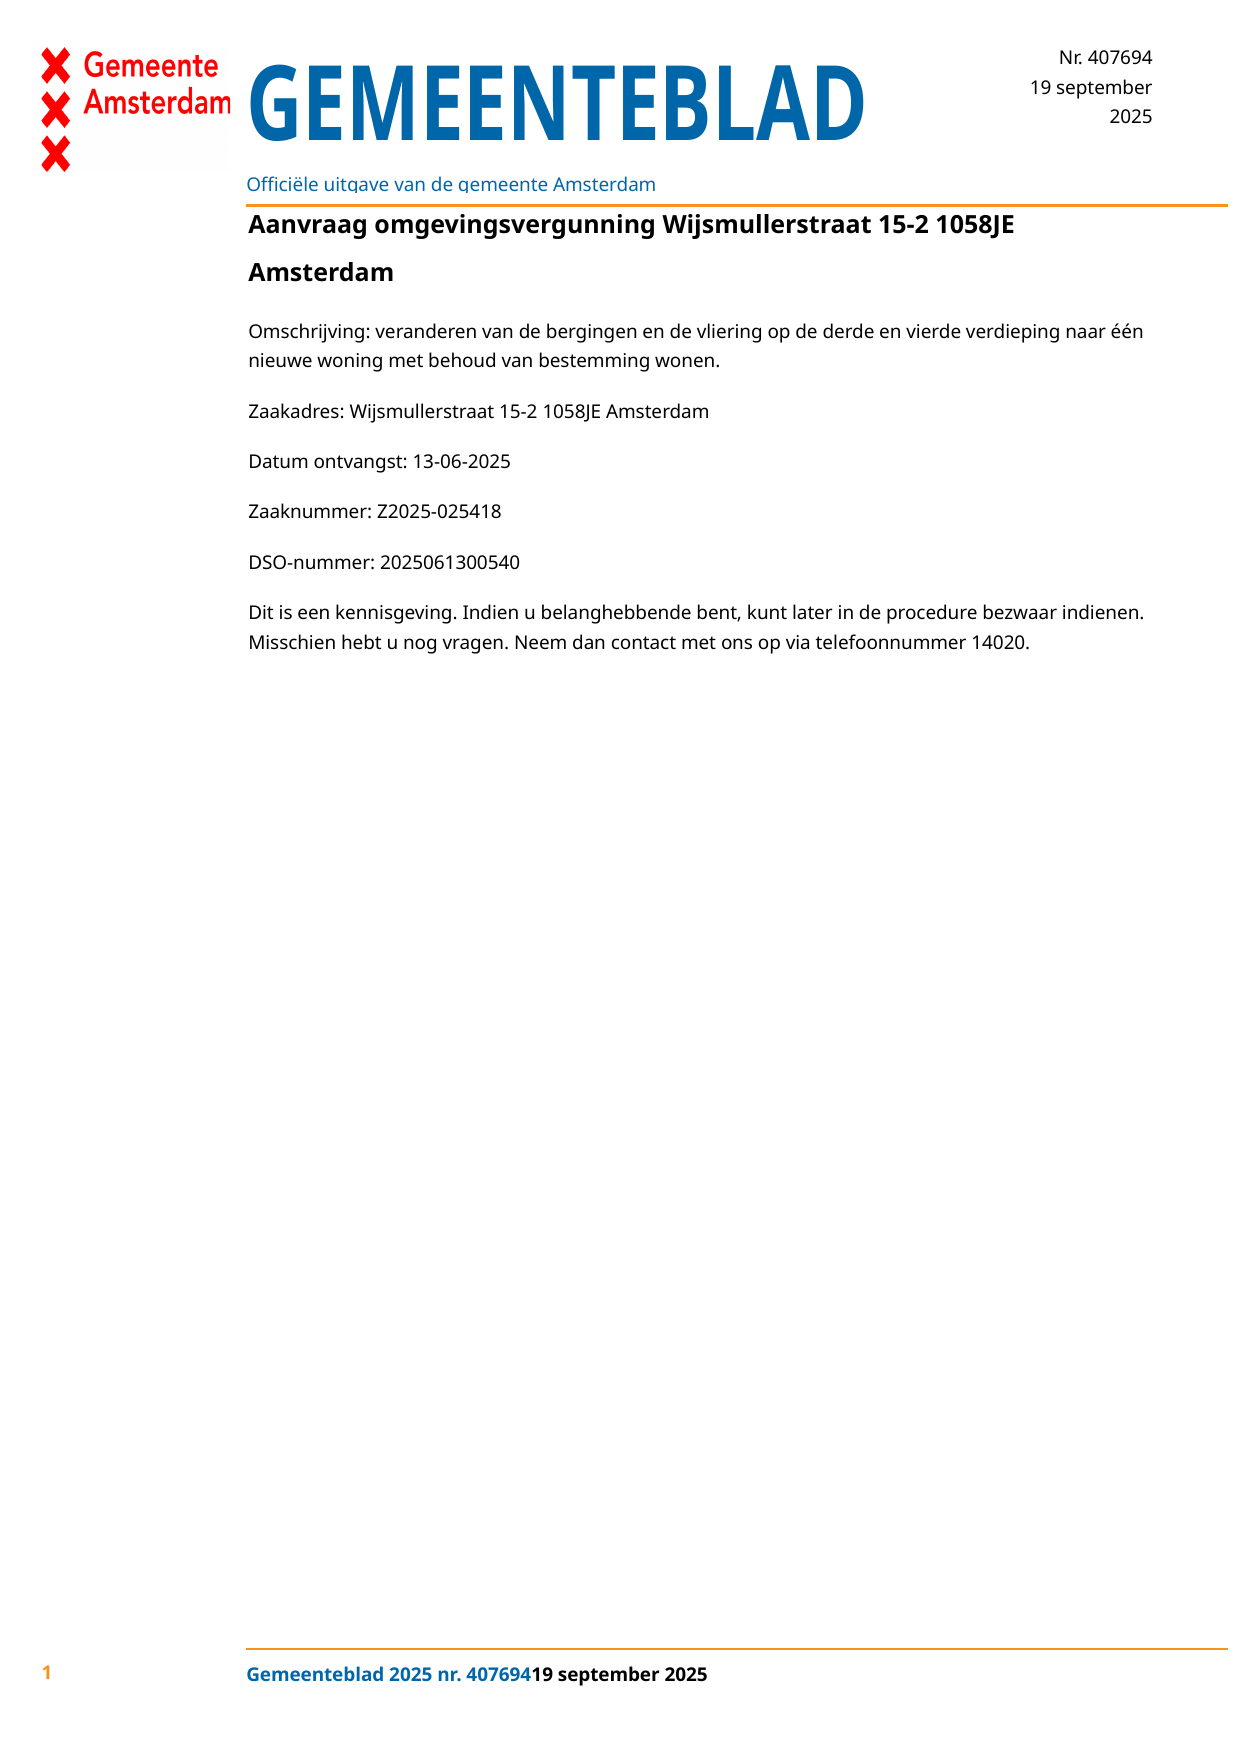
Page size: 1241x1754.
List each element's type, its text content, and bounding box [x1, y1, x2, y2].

text Dit is een kennisgeving. Indien u belanghebbende bent, kunt later in de procedure bezwaar indienen. Misschien hebt u nog vragen. Neem dan contact met ons op via telefoonnummer 14020. [248, 599, 1152, 655]
text Datum ontvangst: 13-06-2025 [248, 448, 1152, 474]
picture [41, 47, 231, 172]
text Zaakadres: Wijsmullerstraat 15-2 1058JE Amsterdam [248, 398, 1152, 424]
text Aanvraag omgevingsvergunning Wijsmullerstraat 15-2 1058JE Amsterdam [248, 207, 1152, 288]
text Zaaknummer: Z2025-025418 [248, 499, 1152, 524]
text Omschrijving: veranderen van de bergingen en de vliering op de derde en vierde verdieping naar één nieuwe woning met behoud van bestemming wonen. [248, 318, 1152, 373]
text DSO-nummer: 2025061300540 [248, 549, 1152, 575]
